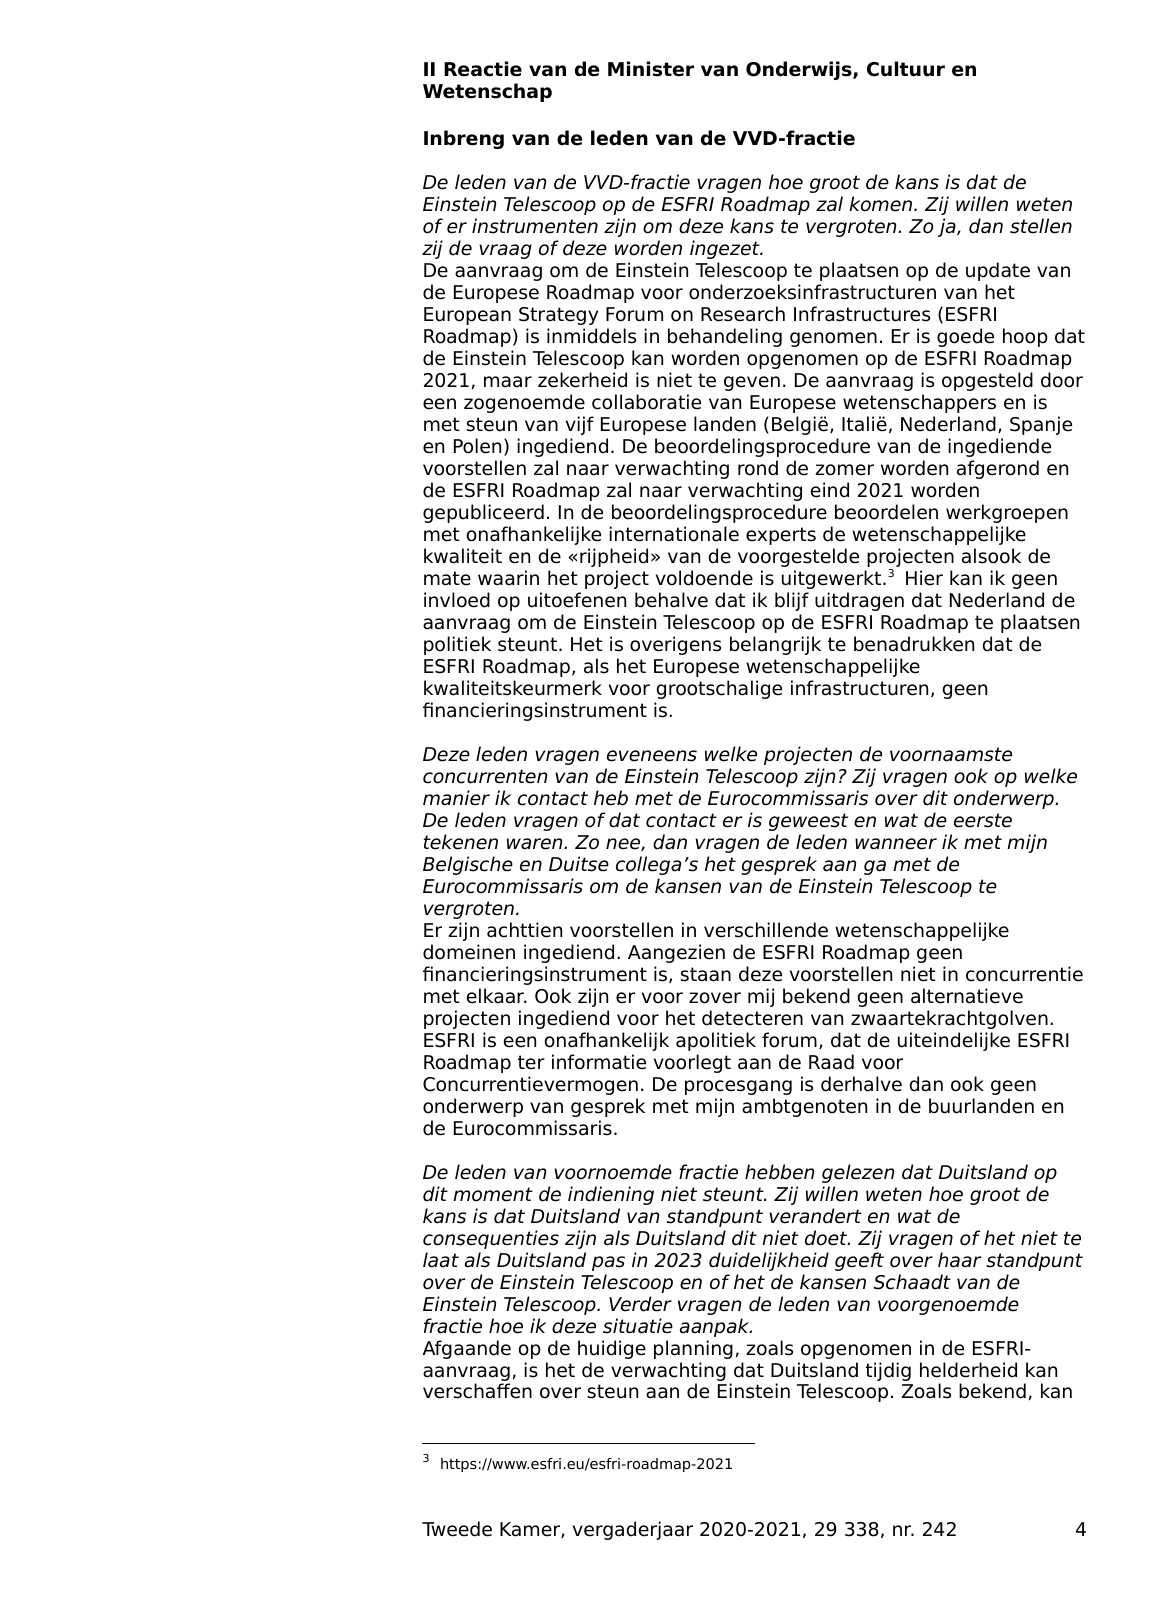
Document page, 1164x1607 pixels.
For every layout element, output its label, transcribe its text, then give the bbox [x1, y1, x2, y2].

text Deze leden vragen eveneens welke projecten de voornaamste concurrenten van de Einstein Telescoop zijn? Zij vragen ook op welke manier ik contact heb met de Eurocommissaris over dit onderwerp. De leden vragen of dat contact er is geweest en wat de eerste tekenen waren. Zo nee, dan vragen de leden wanneer ik met mijn Belgische en Duitse collega’s het gesprek aan ga met de Eurocommissaris om de kansen van de Einstein Telescoop te vergroten. [422, 744, 1087, 920]
text Er zijn achttien voorstellen in verschillende wetenschappelijke domeinen ingediend. Aangezien de ESFRI Roadmap geen financieringsinstrument is, staan deze voorstellen niet in concurrentie met elkaar. Ook zijn er voor zover mij bekend geen alternatieve projecten ingediend voor het detecteren van zwaartekrachtgolven. ESFRI is een onafhankelijk apolitiek forum, dat de uiteindelijke ESFRI Roadmap ter informatie voorlegt aan de Raad voor Concurrentievermogen. De procesgang is derhalve dan ook geen onderwerp van gesprek met mijn ambtgenoten in de buurlanden en de Eurocommissaris. [422, 920, 1087, 1139]
text De leden van voornoemde fractie hebben gelezen dat Duitsland op dit moment de indiening niet steunt. Zij willen weten hoe groot de kans is dat Duitsland van standpunt verandert en wat de consequenties zijn als Duitsland dit niet doet. Zij vragen of het niet te laat als Duitsland pas in 2023 duidelijkheid geeft over haar standpunt over de Einstein Telescoop en of het de kansen Schaadt van de Einstein Telescoop. Verder vragen de leden van voorgenoemde fractie hoe ik deze situatie aanpak. [422, 1162, 1087, 1337]
subtitle II Reactie van de Minister van Onderwijs, Cultuur en Wetenschap [422, 59, 1087, 103]
text https://www.esfri.eu/esfri-roadmap-2021 [422, 1452, 1087, 1474]
subtitle Inbreng van de leden van de VVD-fractie [422, 128, 1087, 150]
text Afgaande op de huidige planning, zoals opgenomen in de ESFRI-aanvraag, is het de verwachting dat Duitsland tijdig helderheid kan verschaffen over steun aan de Einstein Telescoop. Zoals bekend, kan [422, 1337, 1087, 1403]
text De leden van de VVD-fractie vragen hoe groot de kans is dat de Einstein Telescoop op de ESFRI Roadmap zal komen. Zij willen weten of er instrumenten zijn om deze kans te vergroten. Zo ja, dan stellen zij de vraag of deze worden ingezet. [422, 172, 1087, 260]
text De aanvraag om de Einstein Telescoop te plaatsen op de update van de Europese Roadmap voor onderzoeksinfrastructuren van het European Strategy Forum on Research Infrastructures (ESFRI Roadmap) is inmiddels in behandeling genomen. Er is goede hoop dat de Einstein Telescoop kan worden opgenomen op de ESFRI Roadmap 2021, maar zekerheid is niet te geven. De aanvraag is opgesteld door een zogenoemde collaboratie van Europese wetenschappers en is met steun van vijf Europese landen (België, Italië, Nederland, Spanje en Polen) ingediend. De beoordelingsprocedure van de ingediende voorstellen zal naar verwachting rond de zomer worden afgerond en de ESFRI Roadmap zal naar verwachting eind 2021 worden gepubliceerd. In de beoordelingsprocedure beoordelen werkgroepen met onafhankelijke internationale experts de wetenschappelijke kwaliteit en de «rijpheid» van de voorgestelde projecten alsook de mate waarin het project voldoende is uitgewerkt. Hier kan ik geen invloed op uitoefenen behalve dat ik blijf uitdragen dat Nederland de aanvraag om de Einstein Telescoop op de ESFRI Roadmap te plaatsen politiek steunt. Het is overigens belangrijk te benadrukken dat de ESFRI Roadmap, als het Europese wetenschappelijke kwaliteitskeurmerk voor grootschalige infrastructuren, geen financieringsinstrument is. [422, 260, 1087, 722]
